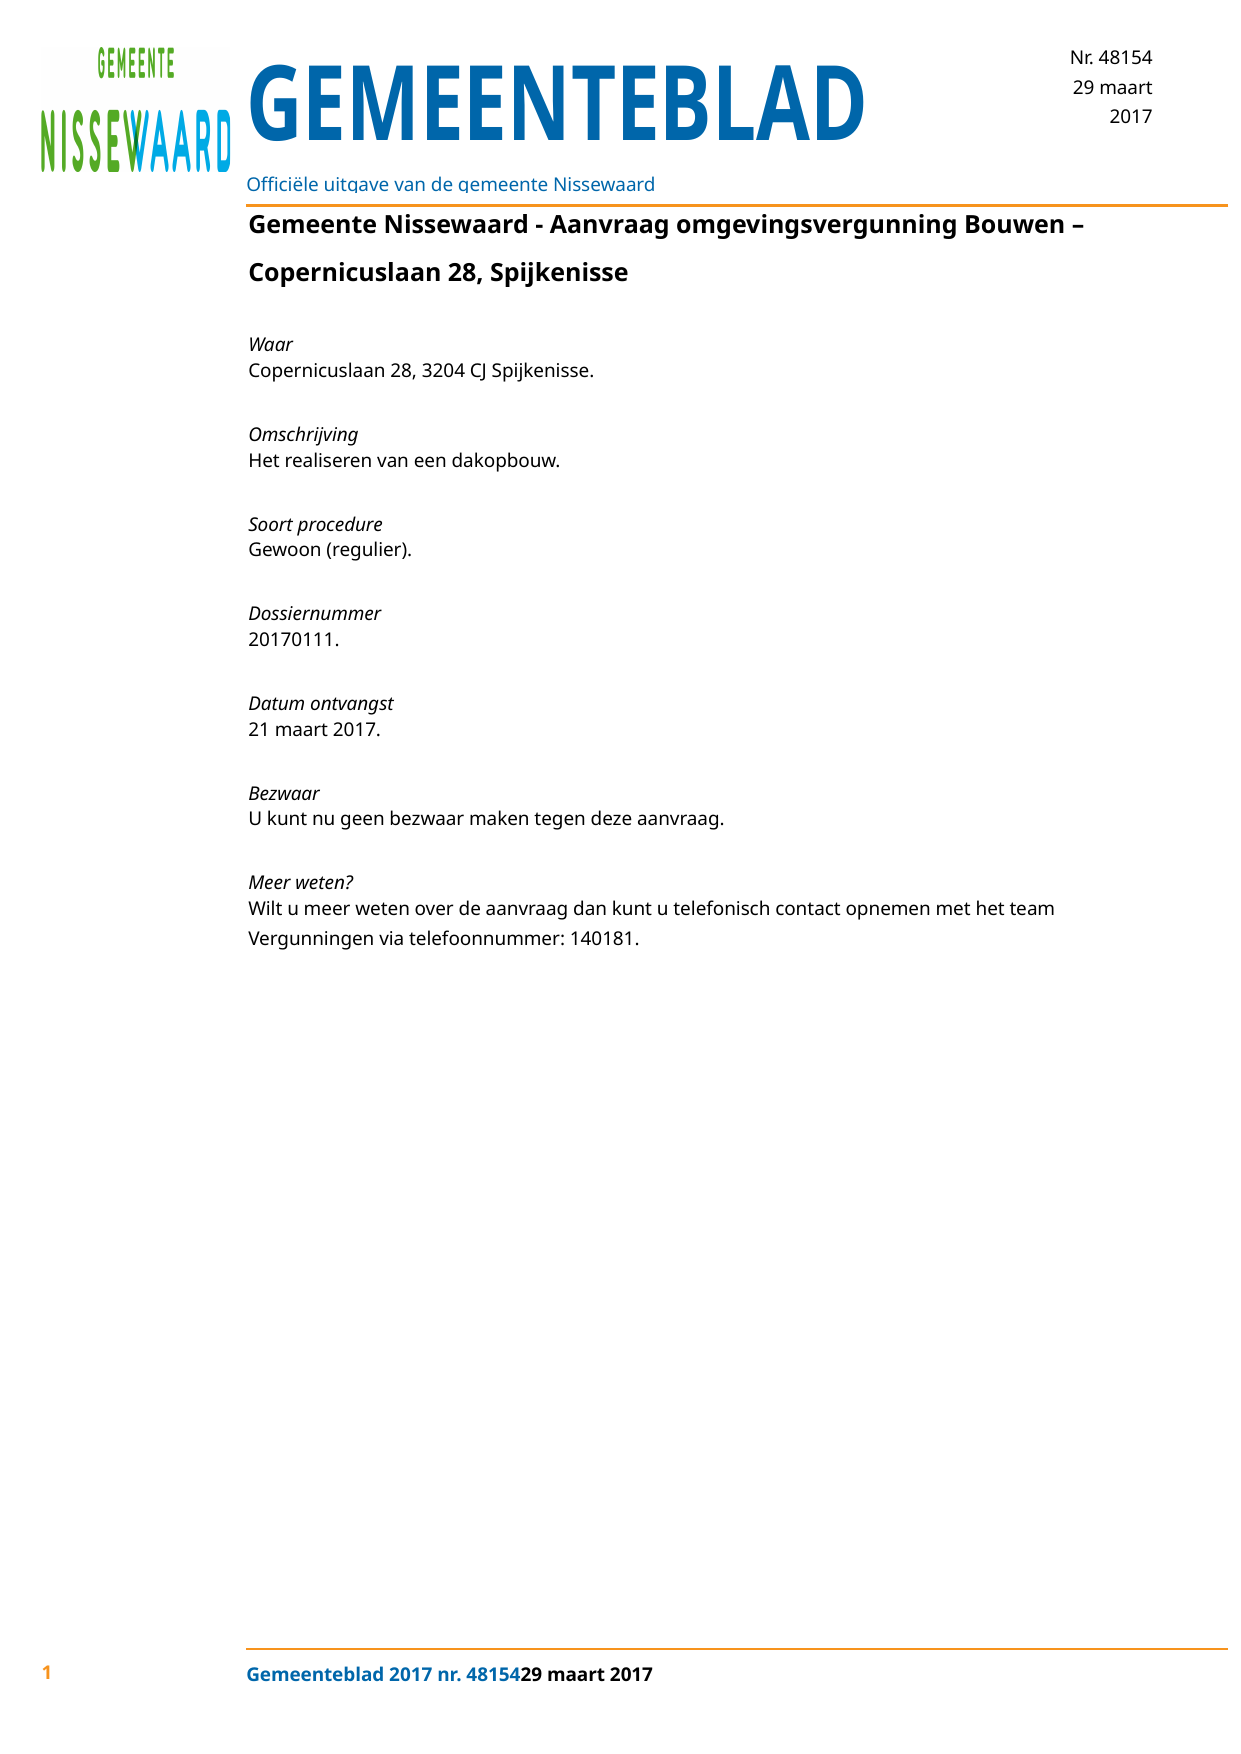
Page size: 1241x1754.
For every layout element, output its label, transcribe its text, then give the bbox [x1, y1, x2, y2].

text Omschrijving [248, 421, 1152, 447]
picture [200, 151, 206, 172]
text Copernicuslaan 28, 3204 CJ Spijkenisse. [248, 357, 1152, 383]
text Datum ontvangst [248, 690, 1152, 716]
text 21 maart 2017. [248, 716, 1152, 742]
picture [201, 122, 206, 138]
text Gemeente Nissewaard - Aanvraag omgevingsvergunning Bouwen – Copernicuslaan 28, Spijkenisse [248, 207, 1152, 288]
text Dossiernummer [248, 601, 1152, 626]
picture [154, 157, 165, 172]
text U kunt nu geen bezwaar maken tegen deze aanvraag. [248, 806, 1152, 831]
picture [222, 122, 227, 160]
text 20170111. [248, 626, 1152, 652]
text Waar [248, 331, 1152, 357]
text Wilt u meer weten over de aanvraag dan kunt u telefonisch contact opnemen met het team Vergunningen via telefoonnummer: 140181. [248, 895, 1152, 951]
text Bezwaar [248, 780, 1152, 806]
text Meer weten? [248, 869, 1152, 895]
text Soort procedure [248, 511, 1152, 537]
text Het realiseren van een dakopbouw. [248, 447, 1152, 473]
text Gewoon (regulier). [248, 537, 1152, 562]
picture [176, 157, 187, 172]
picture [41, 47, 231, 172]
